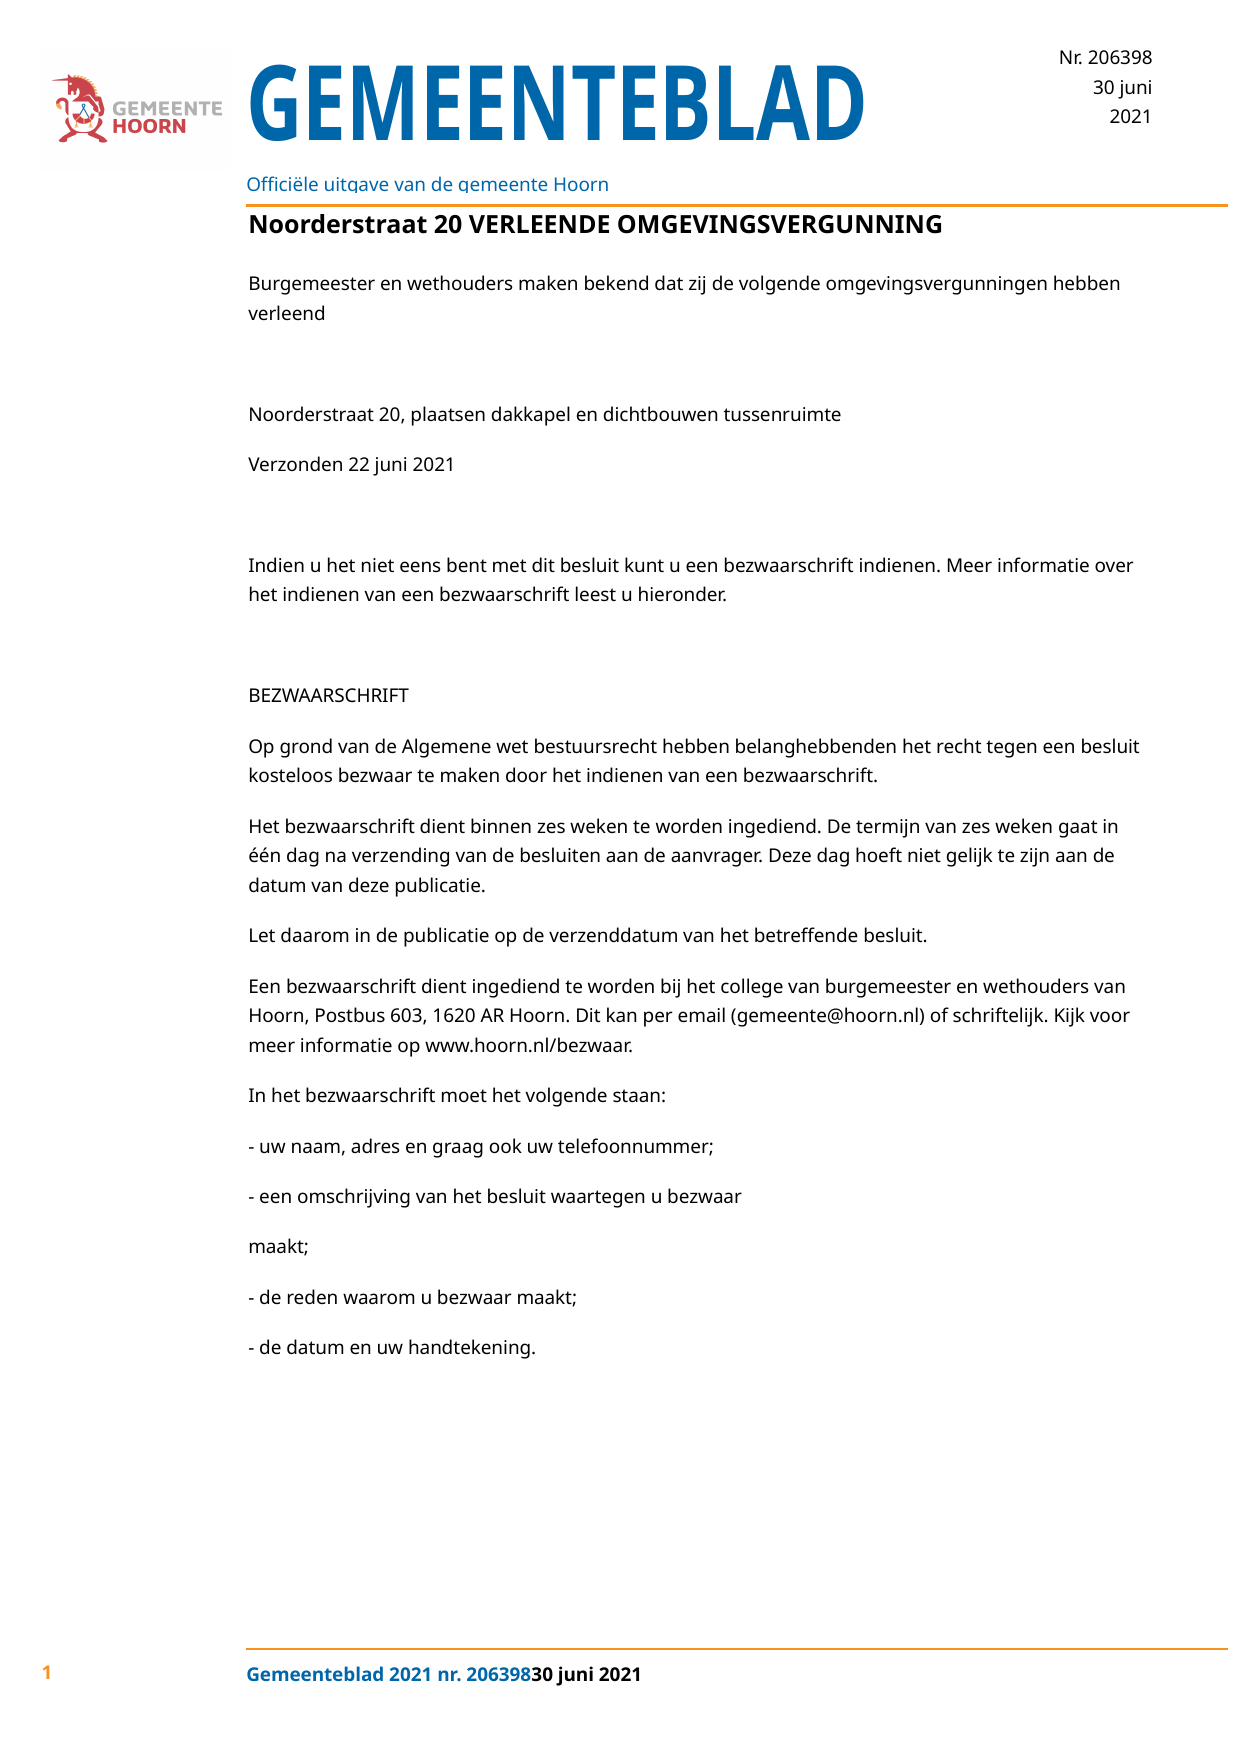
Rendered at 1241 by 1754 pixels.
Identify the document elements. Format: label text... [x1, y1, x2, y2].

text - een omschrijving van het besluit waartegen u bezwaar [248, 1183, 1152, 1209]
text Burgemeester en wethouders maken bekend dat zij de volgende omgevingsvergunningen hebben verleend [248, 270, 1152, 326]
text Indien u het niet eens bent met dit besluit kunt u een bezwaarschrift indienen. Meer informatie over het indienen van een bezwaarschrift leest u hieronder. [248, 552, 1152, 607]
text Een bezwaarschrift dient ingediend te worden bij het college van burgemeester en wethouders van Hoorn, Postbus 603, 1620 AR Hoorn. Dit kan per email (gemeente@hoorn.nl) of schriftelijk. Kijk voor meer informatie op www.hoorn.nl/bezwaar. [248, 973, 1152, 1058]
text Verzonden 22 juni 2021 [248, 451, 1152, 477]
picture [41, 47, 231, 172]
text - uw naam, adres en graag ook uw telefoonnummer; [248, 1133, 1152, 1158]
text Op grond van de Algemene wet bestuursrecht hebben belanghebbenden het recht tegen een besluit kosteloos bezwaar te maken door het indienen van een bezwaarschrift. [248, 733, 1152, 788]
text - de datum en uw handtekening. [248, 1334, 1152, 1360]
text Noorderstraat 20, plaatsen dakkapel en dichtbouwen tussenruimte [248, 401, 1152, 426]
text maakt; [248, 1234, 1152, 1259]
text Noorderstraat 20 VERLEENDE OMGEVINGSVERGUNNING [248, 207, 1152, 241]
text BEZWAARSCHRIFT [248, 682, 1152, 708]
text Het bezwaarschrift dient binnen zes weken te worden ingediend. De termijn van zes weken gaat in één dag na verzending van de besluiten aan de aanvrager. Deze dag hoeft niet gelijk te zijn aan de datum van deze publicatie. [248, 813, 1152, 898]
text - de reden waarom u bezwaar maakt; [248, 1284, 1152, 1310]
text Let daarom in de publicatie op de verzenddatum van het betreffende besluit. [248, 922, 1152, 948]
text In het bezwaarschrift moet het volgende staan: [248, 1082, 1152, 1108]
